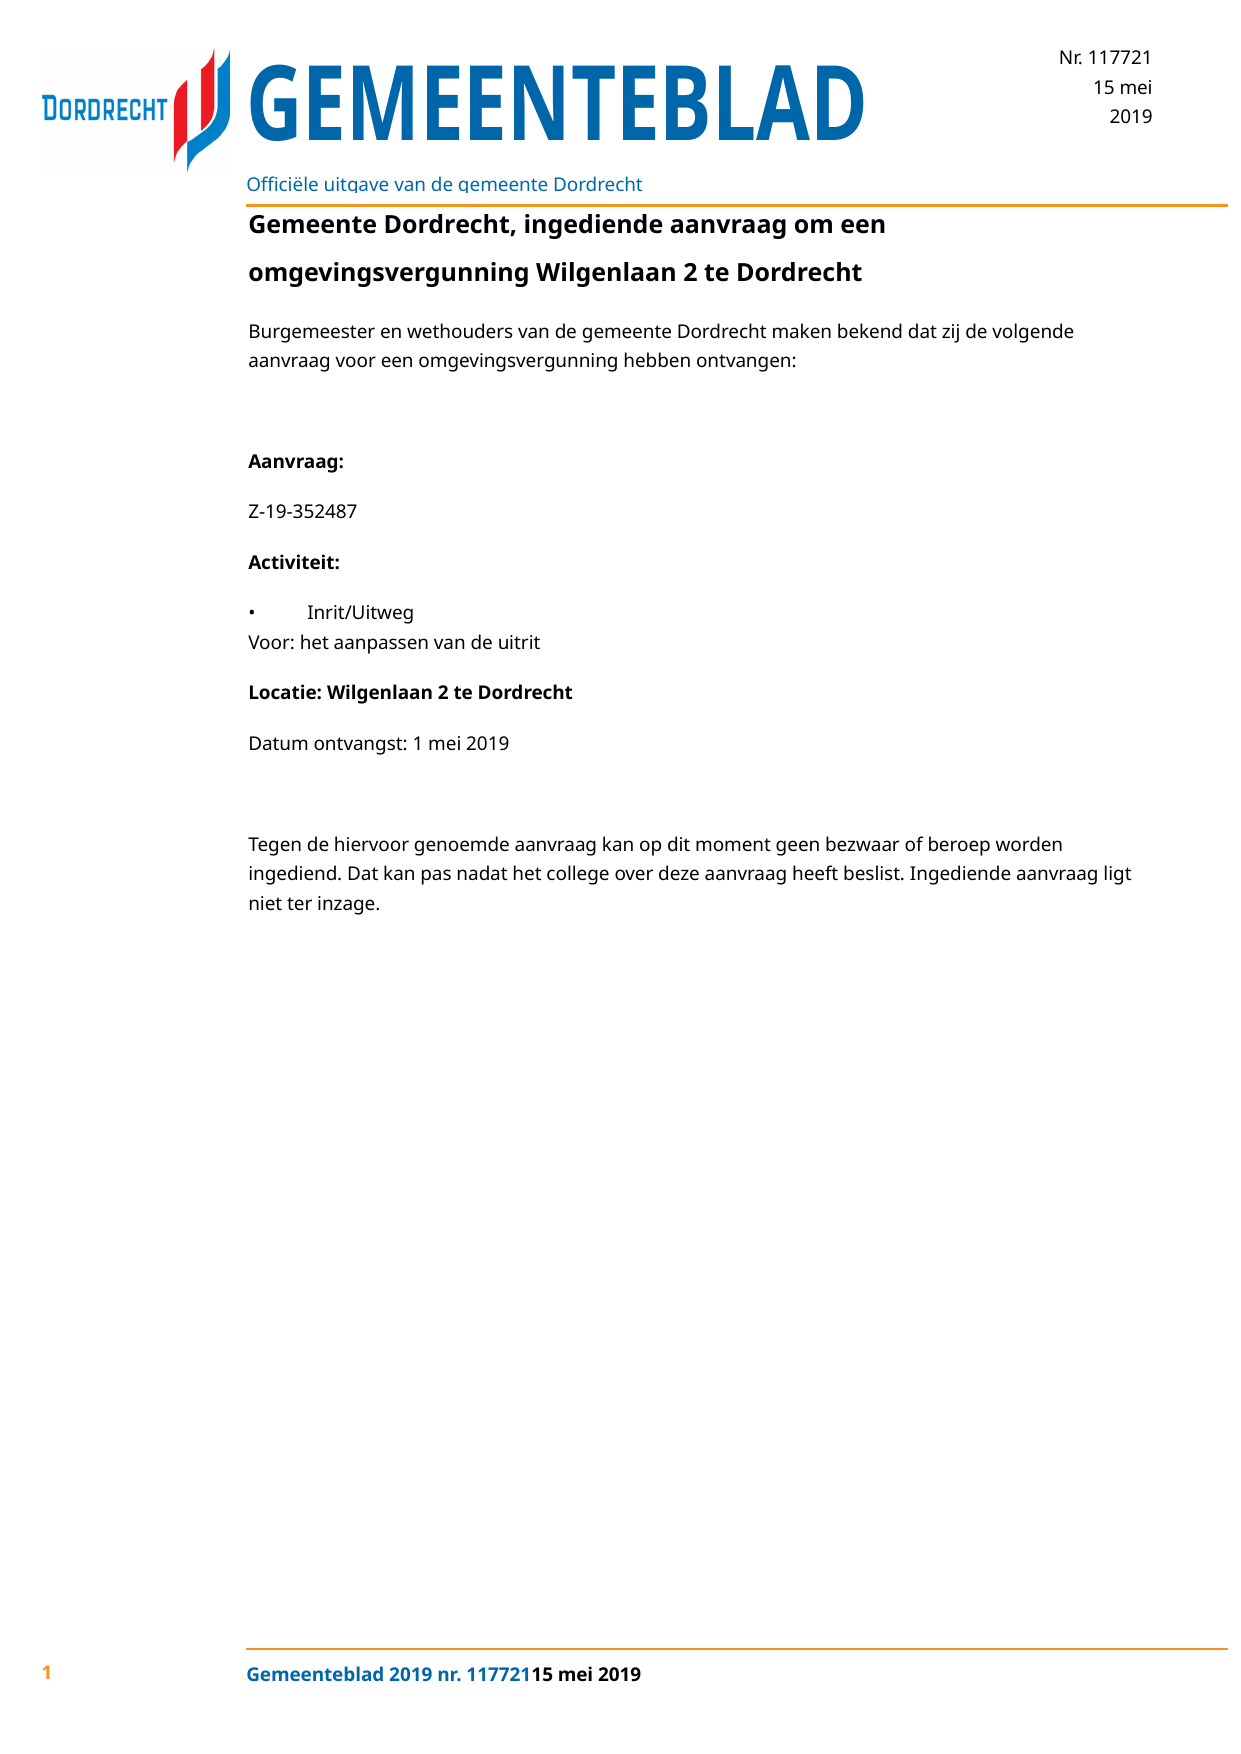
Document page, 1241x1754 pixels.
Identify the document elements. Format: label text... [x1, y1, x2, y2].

text Voor: het aanpassen van de uitrit [248, 629, 1152, 655]
text Locatie: Wilgenlaan 2 te Dordrecht [248, 679, 1152, 705]
text Burgemeester en wethouders van de gemeente Dordrecht maken bekend dat zij de volgende aanvraag voor een omgevingsvergunning hebben ontvangen: [248, 318, 1152, 373]
list Inrit/Uitweg [248, 599, 1152, 625]
text Z-19-352487 [248, 499, 1152, 524]
text Activiteit: [248, 549, 1152, 575]
text Datum ontvangst: 1 mei 2019 [248, 730, 1152, 756]
text Tegen de hiervoor genoemde aanvraag kan op dit moment geen bezwaar of beroep worden ingediend. Dat kan pas nadat het college over deze aanvraag heeft beslist. Ingediende aanvraag ligt niet ter inzage. [248, 831, 1152, 916]
text Aanvraag: [248, 448, 1152, 474]
picture [41, 47, 231, 172]
text Gemeente Dordrecht, ingediende aanvraag om een omgevingsvergunning Wilgenlaan 2 te Dordrecht [248, 207, 1152, 288]
